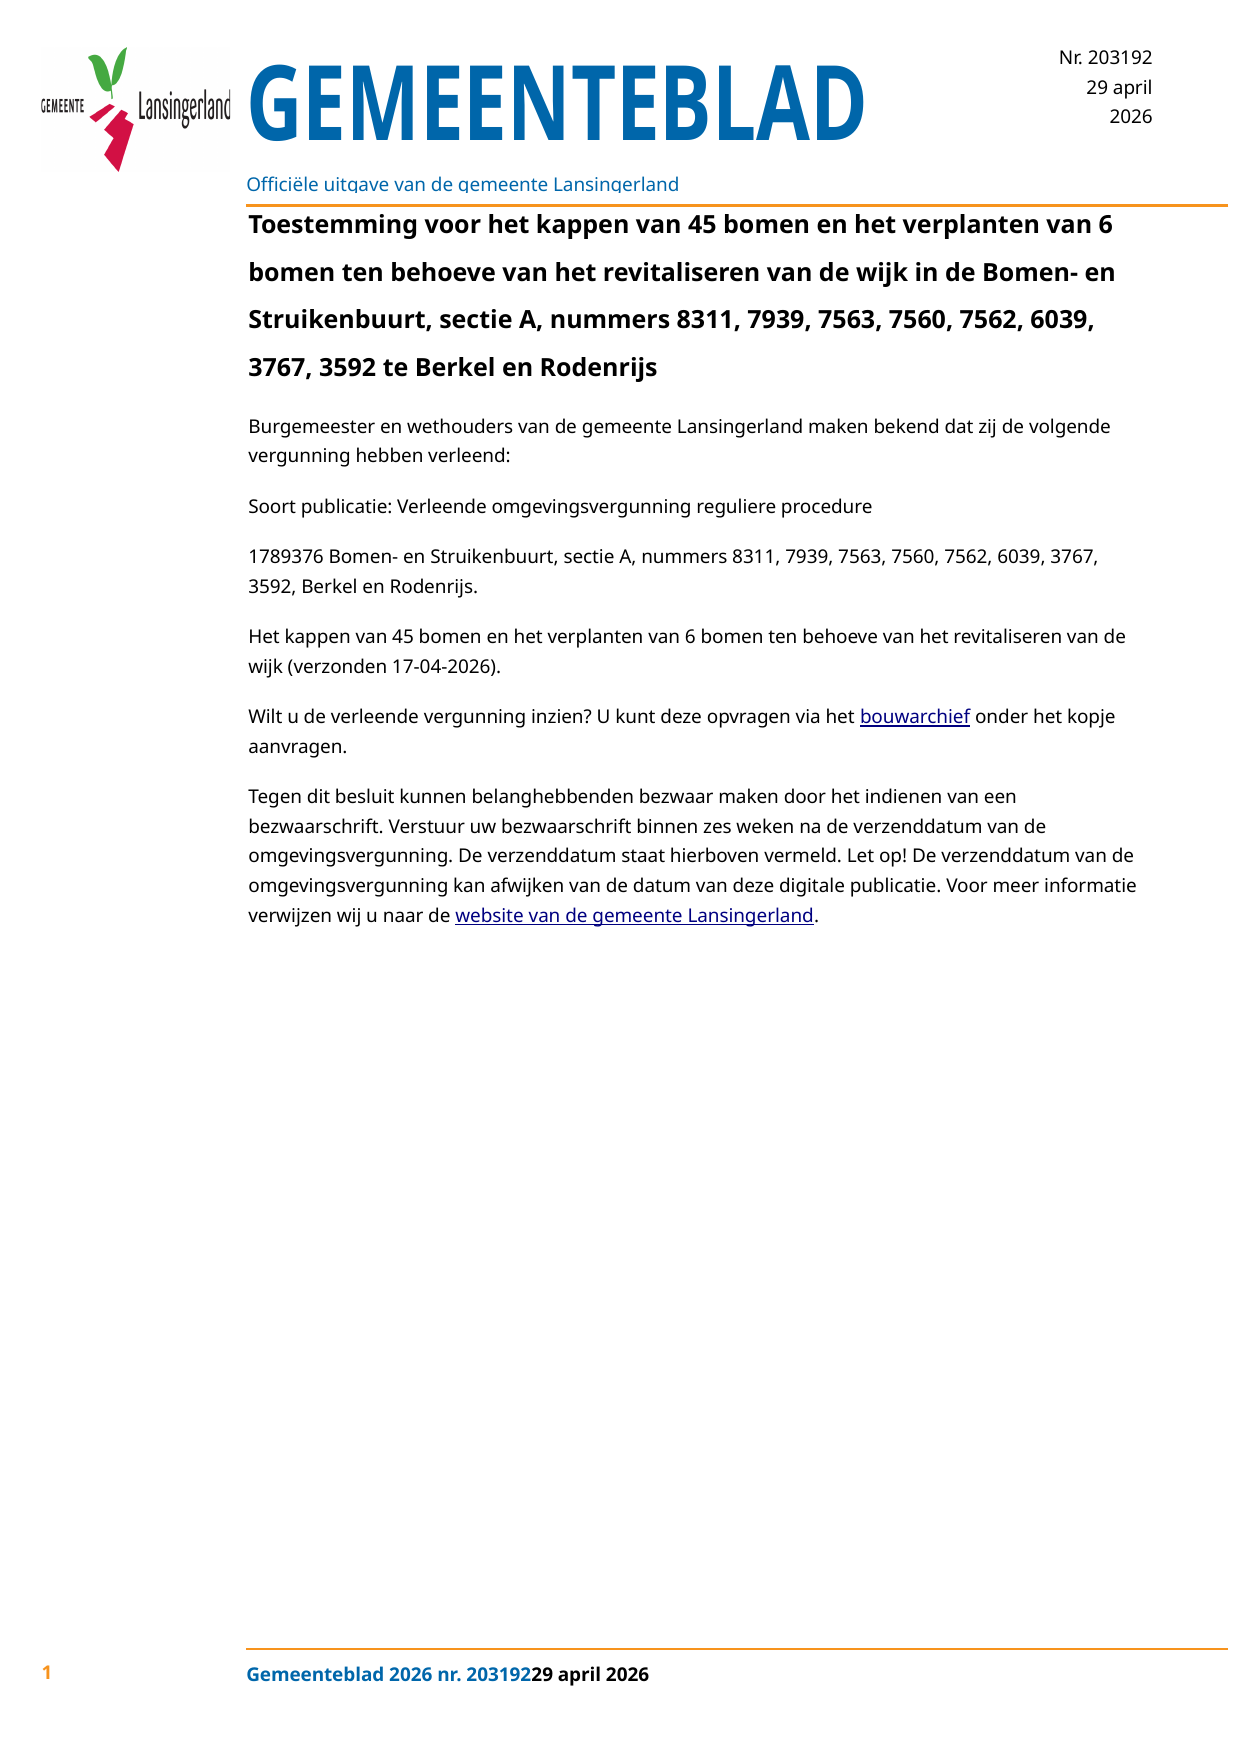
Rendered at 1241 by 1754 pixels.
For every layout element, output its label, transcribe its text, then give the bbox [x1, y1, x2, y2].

text Het kappen van 45 bomen en het verplanten van 6 bomen ten behoeve van het revitaliseren van de wijk (verzonden 17-04-2026). [248, 623, 1152, 679]
text Soort publicatie: Verleende omgevingsvergunning reguliere procedure [248, 493, 1152, 519]
text Toestemming voor het kappen van 45 bomen en het verplanten van 6 bomen ten behoeve van het revitaliseren van de wijk in de Bomen- en Struikenbuurt, sectie A, nummers 8311, 7939, 7563, 7560, 7562, 6039, 3767, 3592 te Berkel en Rodenrijs [248, 207, 1152, 384]
text Wilt u de verleende vergunning inzien? U kunt deze opvragen via het bouwarchief onder het kopje aanvragen. [248, 703, 1152, 759]
text 1789376 Bomen- en Struikenbuurt, sectie A, nummers 8311, 7939, 7563, 7560, 7562, 6039, 3767, 3592, Berkel en Rodenrijs. [248, 543, 1152, 599]
text Tegen dit besluit kunnen belanghebbenden bezwaar maken door het indienen van een bezwaarschrift. Verstuur uw bezwaarschrift binnen zes weken na de verzenddatum van de omgevingsvergunning. De verzenddatum staat hierboven vermeld. Let op! De verzenddatum van de omgevingsvergunning kan afwijken van de datum van deze digitale publicatie. Voor meer informatie verwijzen wij u naar de website van de gemeente Lansingerland. [248, 783, 1152, 928]
text Burgemeester en wethouders van de gemeente Lansingerland maken bekend dat zij de volgende vergunning hebben verleend: [248, 413, 1152, 468]
picture [41, 47, 231, 172]
